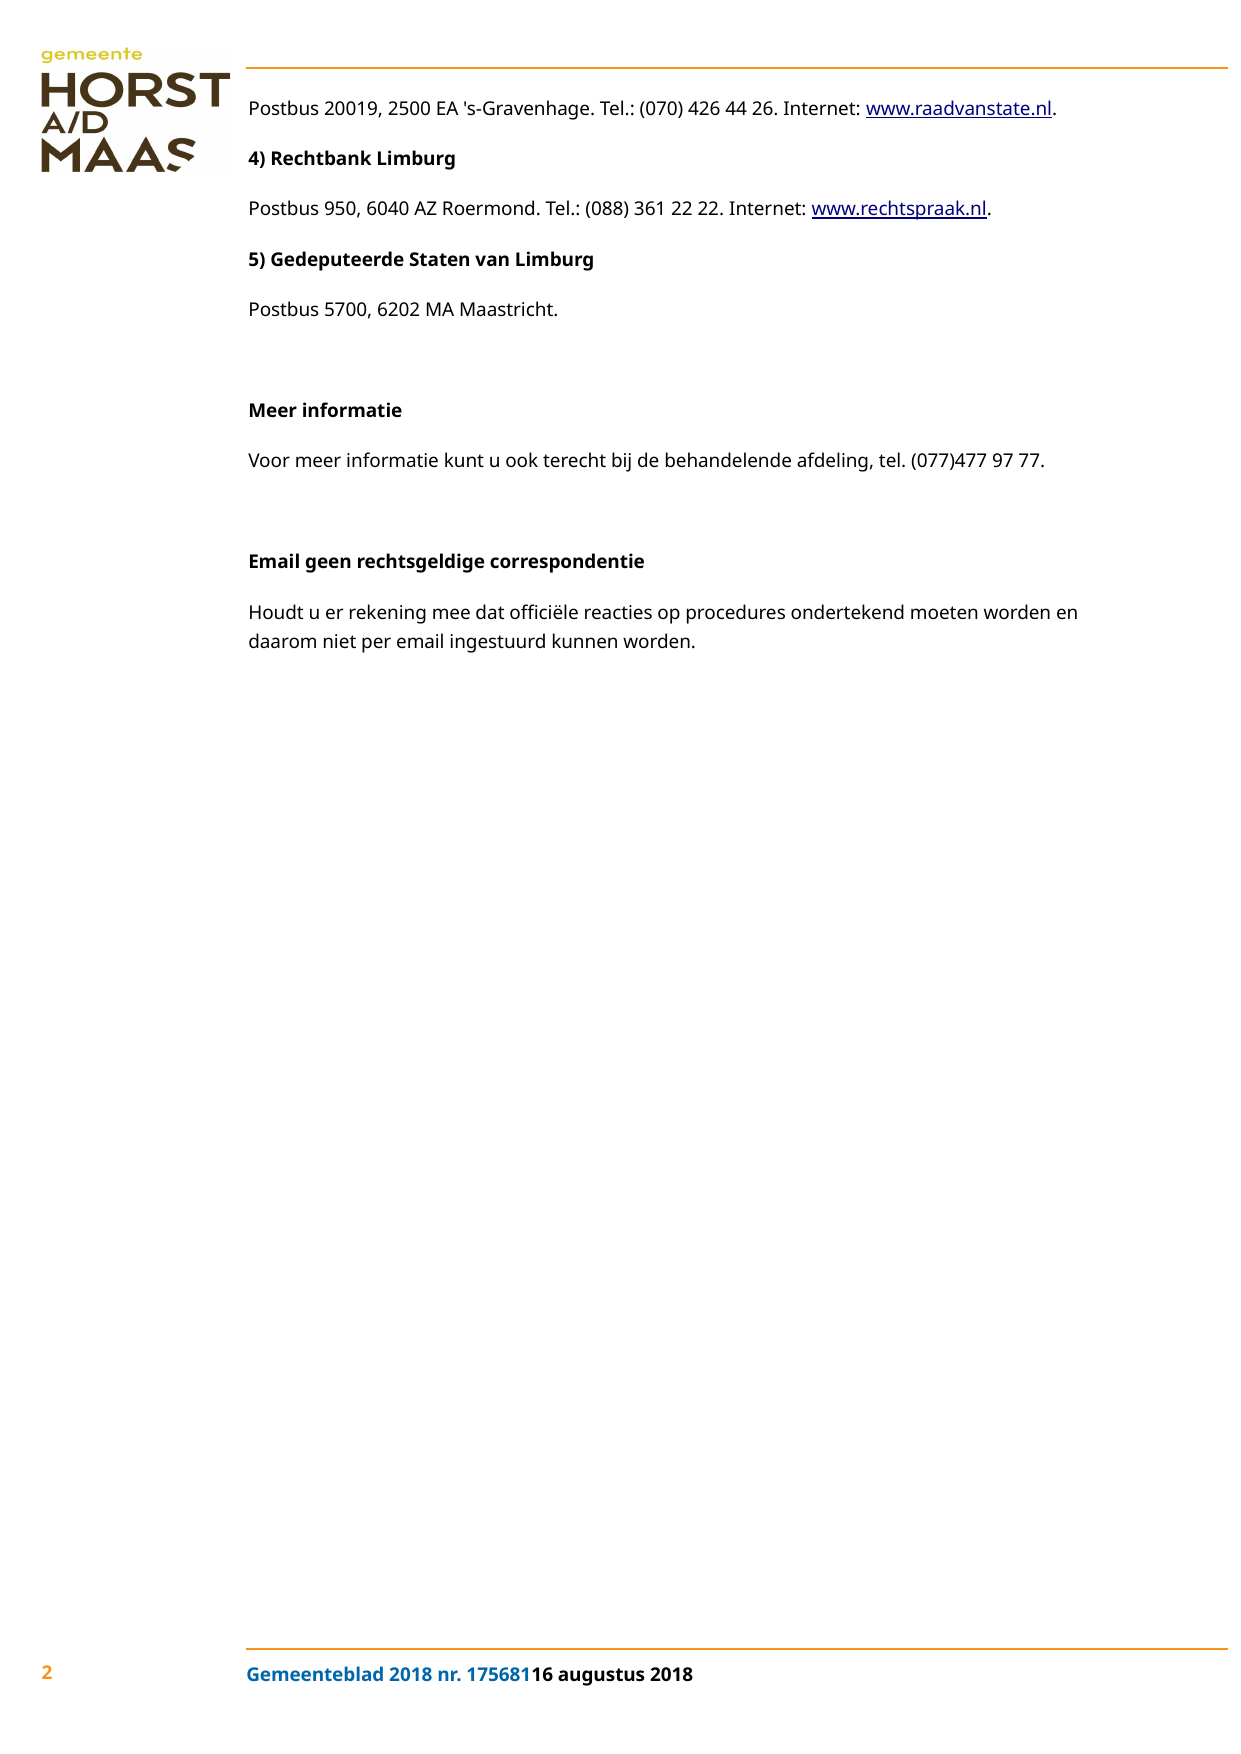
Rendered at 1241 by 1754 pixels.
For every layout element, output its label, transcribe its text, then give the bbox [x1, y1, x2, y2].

text Meer informatie [248, 397, 1152, 423]
text Voor meer informatie kunt u ook terecht bij de behandelende afdeling, tel. (077)477 97 77. [248, 448, 1152, 473]
text Postbus 20019, 2500 EA 's-Gravenhage. Tel.: (070) 426 44 26. Internet: www.raadvanstate.nl. [248, 95, 1152, 121]
text Houdt u er rekening mee dat officiële reacties op procedures ondertekend moeten worden en daarom niet per email ingestuurd kunnen worden. [248, 599, 1152, 654]
text 5) Gedeputeerde Staten van Limburg [248, 246, 1152, 272]
text Email geen rechtsgeldige correspondentie [248, 548, 1152, 574]
text Postbus 5700, 6202 MA Maastricht. [248, 296, 1152, 322]
text Postbus 950, 6040 AZ Roermond. Tel.: (088) 361 22 22. Internet: www.rechtspraak.nl. [248, 196, 1152, 221]
picture [41, 47, 231, 172]
text 4) Rechtbank Limburg [248, 145, 1152, 171]
